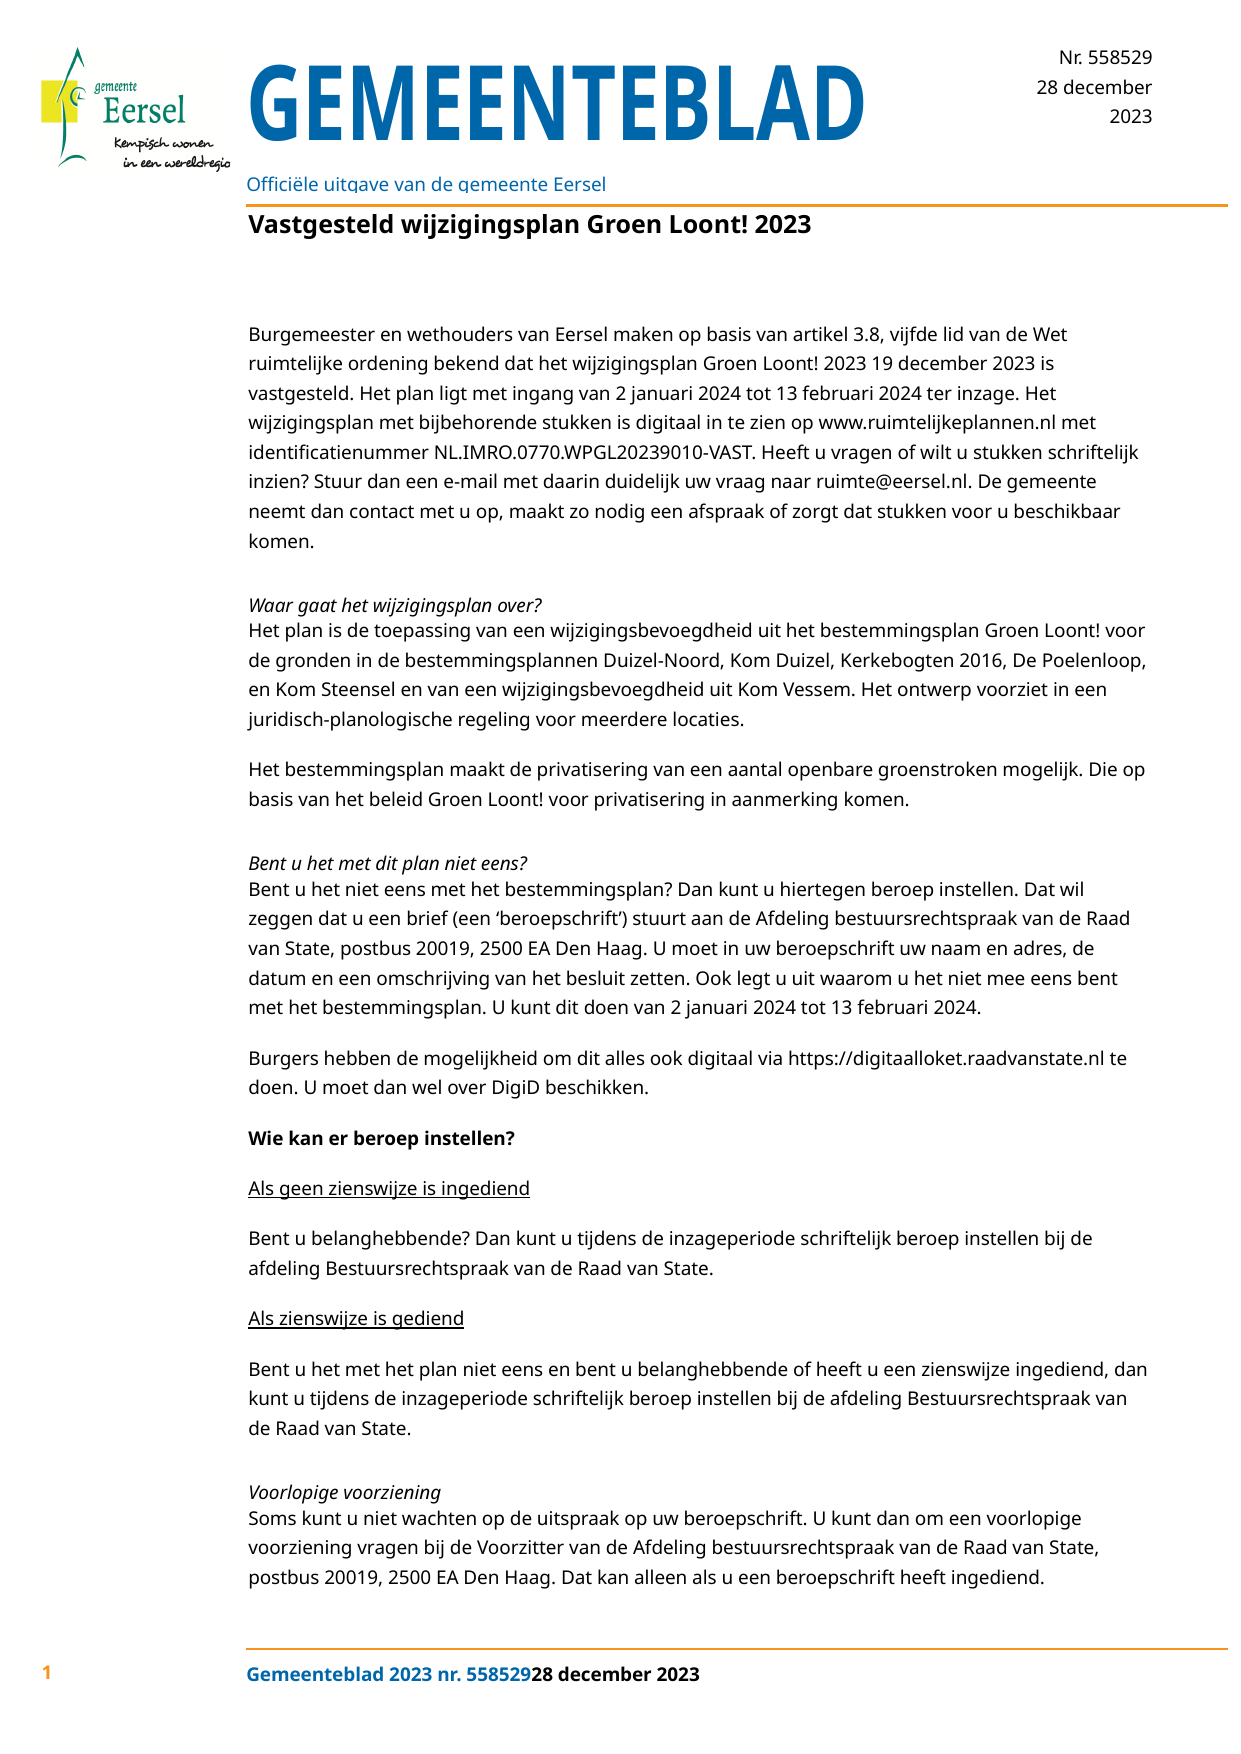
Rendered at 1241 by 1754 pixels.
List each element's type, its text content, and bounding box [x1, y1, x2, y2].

text Vastgesteld wijzigingsplan Groen Loont! 2023 [248, 207, 1152, 241]
text Wie kan er beroep instellen? [248, 1125, 1152, 1150]
text Burgers hebben de mogelijkheid om dit alles ook digitaal via https://digitaalloket.raadvanstate.nl te doen. U moet dan wel over DigiD beschikken. [248, 1045, 1152, 1100]
text Soms kunt u niet wachten op de uitspraak op uw beroepschrift. U kunt dan om een voorlopige voorziening vragen bij de Voorzitter van de Afdeling bestuursrechtspraak van de Raad van State, postbus 20019, 2500 EA Den Haag. Dat kan alleen als u een beroepschrift heeft ingediend. [248, 1505, 1152, 1590]
picture [41, 47, 231, 172]
text Bent u het met dit plan niet eens? [248, 850, 1152, 876]
text Waar gaat het wijzigingsplan over? [248, 592, 1152, 617]
text Burgemeester en wethouders van Eersel maken op basis van artikel 3.8, vijfde lid van de Wet ruimtelijke ordening bekend dat het wijzigingsplan Groen Loont! 2023 19 december 2023 is vastgesteld. Het plan ligt met ingang van 2 januari 2024 tot 13 februari 2024 ter inzage. Het wijzigingsplan met bijbehorende stukken is digitaal in te zien op www.ruimtelijkeplannen.nl met identificatienummer NL.IMRO.0770.WPGL20239010-VAST. Heeft u vragen of wilt u stukken schriftelijk inzien? Stuur dan een e-mail met daarin duidelijk uw vraag naar ruimte@eersel.nl. De gemeente neemt dan contact met u op, maakt zo nodig een afspraak of zorgt dat stukken voor u beschikbaar komen. [248, 321, 1152, 553]
text Als zienswijze is gediend [248, 1306, 1152, 1331]
text Als geen zienswijze is ingediend [248, 1175, 1152, 1201]
text Het bestemmingsplan maakt de privatisering van een aantal openbare groenstroken mogelijk. Die op basis van het beleid Groen Loont! voor privatisering in aanmerking komen. [248, 757, 1152, 812]
text Voorlopige voorziening [248, 1479, 1152, 1505]
text Bent u het met het plan niet eens en bent u belanghebbende of heeft u een zienswijze ingediend, dan kunt u tijdens de inzageperiode schriftelijk beroep instellen bij de afdeling Bestuursrechtspraak van de Raad van State. [248, 1356, 1152, 1441]
text Het plan is de toepassing van een wijzigingsbevoegdheid uit het bestemmingsplan Groen Loont! voor de gronden in de bestemmingsplannen Duizel-Noord, Kom Duizel, Kerkebogten 2016, De Poelenloop, en Kom Steensel en van een wijzigingsbevoegdheid uit Kom Vessem. Het ontwerp voorziet in een juridisch-planologische regeling voor meerdere locaties. [248, 617, 1152, 732]
text Bent u belanghebbende? Dan kunt u tijdens de inzageperiode schriftelijk beroep instellen bij de afdeling Bestuursrechtspraak van de Raad van State. [248, 1226, 1152, 1281]
text Bent u het niet eens met het bestemmingsplan? Dan kunt u hiertegen beroep instellen. Dat wil zeggen dat u een brief (een ‘beroepschrift’) stuurt aan de Afdeling bestuursrechtspraak van de Raad van State, postbus 20019, 2500 EA Den Haag. U moet in uw beroepschrift uw naam en adres, de datum en een omschrijving van het besluit zetten. Ook legt u uit waarom u het niet mee eens bent met het bestemmingsplan. U kunt dit doen van 2 januari 2024 tot 13 februari 2024. [248, 876, 1152, 1020]
